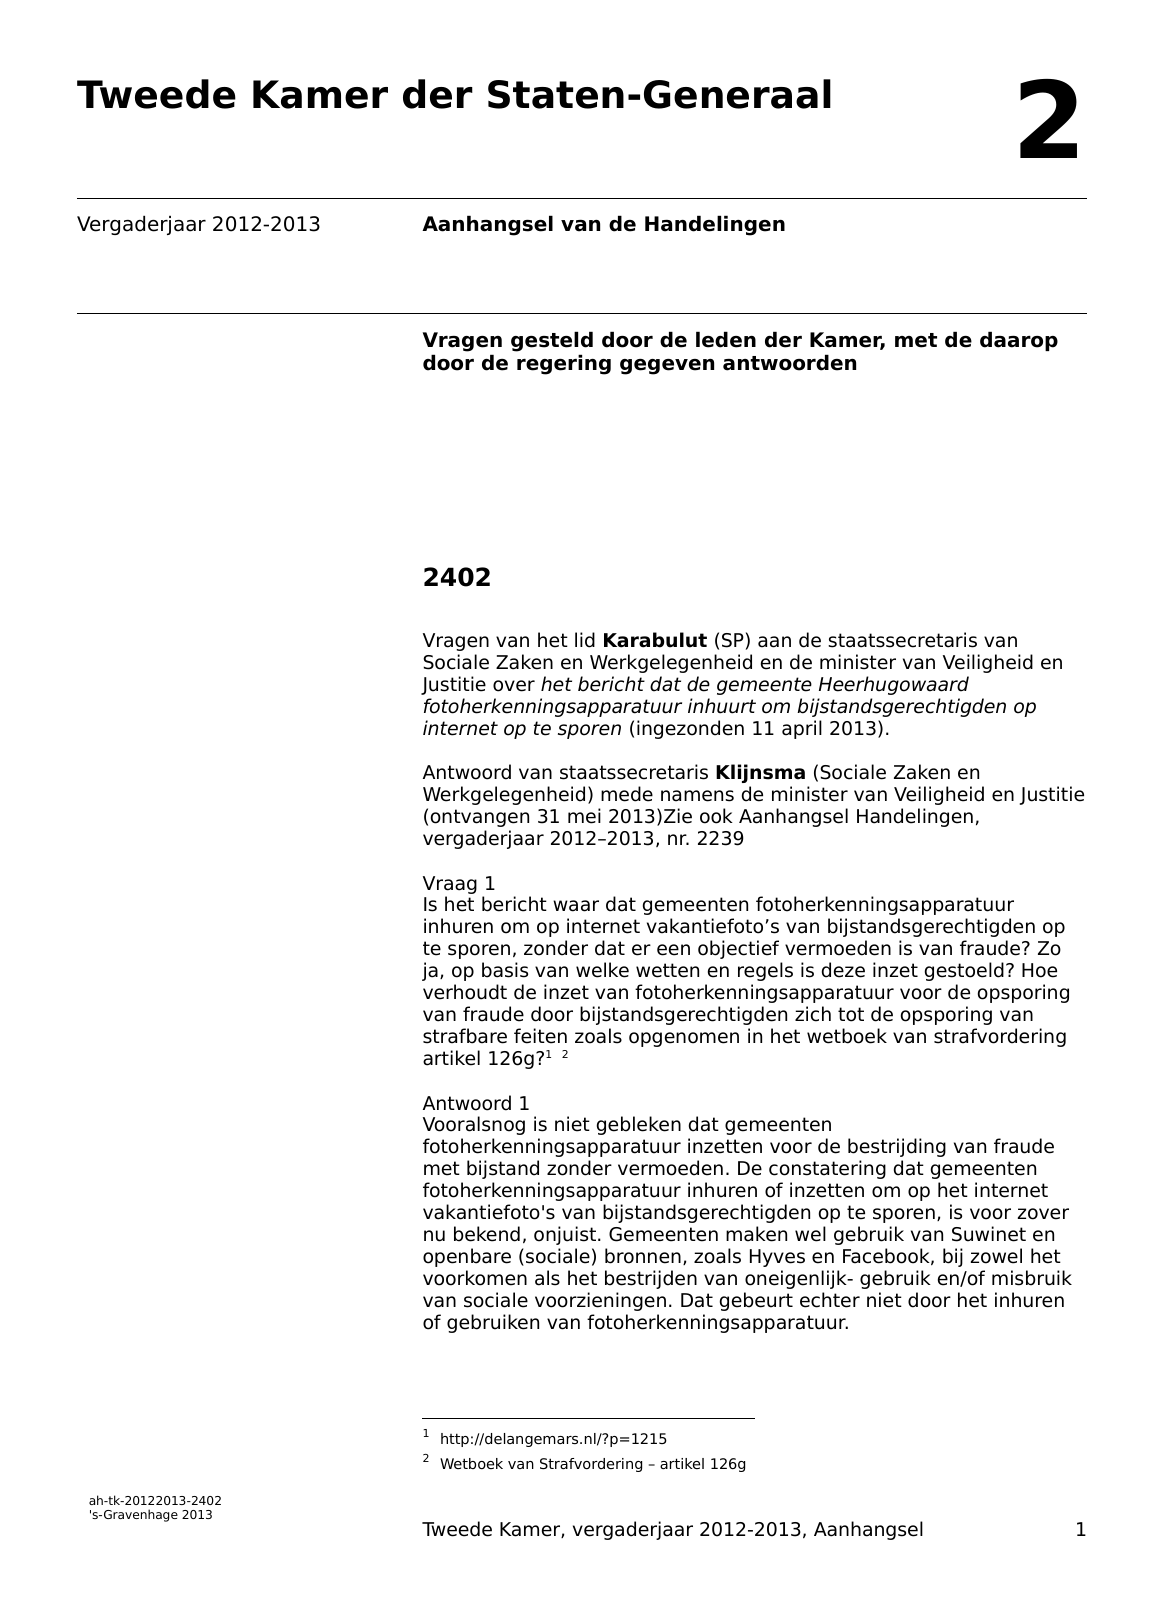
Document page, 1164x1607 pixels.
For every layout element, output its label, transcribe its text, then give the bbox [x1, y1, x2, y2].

text Antwoord van staatssecretaris Klijnsma (Sociale Zaken en Werkgelegenheid) mede namens de minister van Veiligheid en Justitie (ontvangen 31 mei 2013)Zie ook Aanhangsel Handelingen, vergaderjaar 2012–2013, nr. 2239 [422, 762, 1087, 850]
table_cell Vragen gesteld door de leden der Kamer, met de daarop door de regering gegeven antwoorden [422, 314, 1087, 375]
table_cell [77, 314, 422, 375]
table_header Tweede Kamer der Staten-Generaal [77, 59, 886, 198]
text Antwoord 1 [422, 1092, 1087, 1114]
text Vooralsnog is niet gebleken dat gemeenten fotoherkenningsapparatuur inzetten voor de bestrijding van fraude met bijstand zonder vermoeden. De constatering dat gemeenten fotoherkenningsapparatuur inhuren of inzetten om op het internet vakantiefoto's van bijstandsgerechtigden op te sporen, is voor zover nu bekend, onjuist. Gemeenten maken wel gebruik van Suwinet en openbare (sociale) bronnen, zoals Hyves en Facebook, bij zowel het voorkomen als het bestrijden van oneigenlijk- gebruik en/of misbruik van sociale voorzieningen. Dat gebeurt echter niet door het inhuren of gebruiken van fotoherkenningsapparatuur. [422, 1114, 1087, 1334]
table_header 2 [886, 59, 1087, 198]
text Is het bericht waar dat gemeenten fotoherkenningsapparatuur inhuren om op internet vakantiefoto’s van bijstandsgerechtigden op te sporen, zonder dat er een objectief vermoeden is van fraude? Zo ja, op basis van welke wetten en regels is deze inzet gestoeld? Hoe verhoudt de inzet van fotoherkenningsapparatuur voor de opsporing van fraude door bijstandsgerechtigden zich tot de opsporing van strafbare feiten zoals opgenomen in het wetboek van strafvordering artikel 126g? [422, 894, 1087, 1070]
text Wetboek van Strafvordering – artikel 126g [422, 1452, 1087, 1474]
text ah-tk-20122013-2402 [88, 1494, 323, 1508]
text Vragen van het lid Karabulut (SP) aan de staatssecretaris van Sociale Zaken en Werkgelegenheid en de minister van Veiligheid en Justitie over het bericht dat de gemeente Heerhugowaard fotoherkenningsapparatuur inhuurt om bijstandsgerechtigden op internet op te sporen (ingezonden 11 april 2013). [422, 630, 1087, 740]
text 's-Gravenhage 2013 [88, 1508, 323, 1522]
text 2402 [422, 563, 1087, 592]
text http://delangemars.nl/?p=1215 [422, 1427, 1087, 1449]
table_cell Vergaderjaar 2012-2013 [77, 199, 422, 313]
table_cell Aanhangsel van de Handelingen [422, 199, 1087, 313]
text Vraag 1 [422, 872, 1087, 894]
